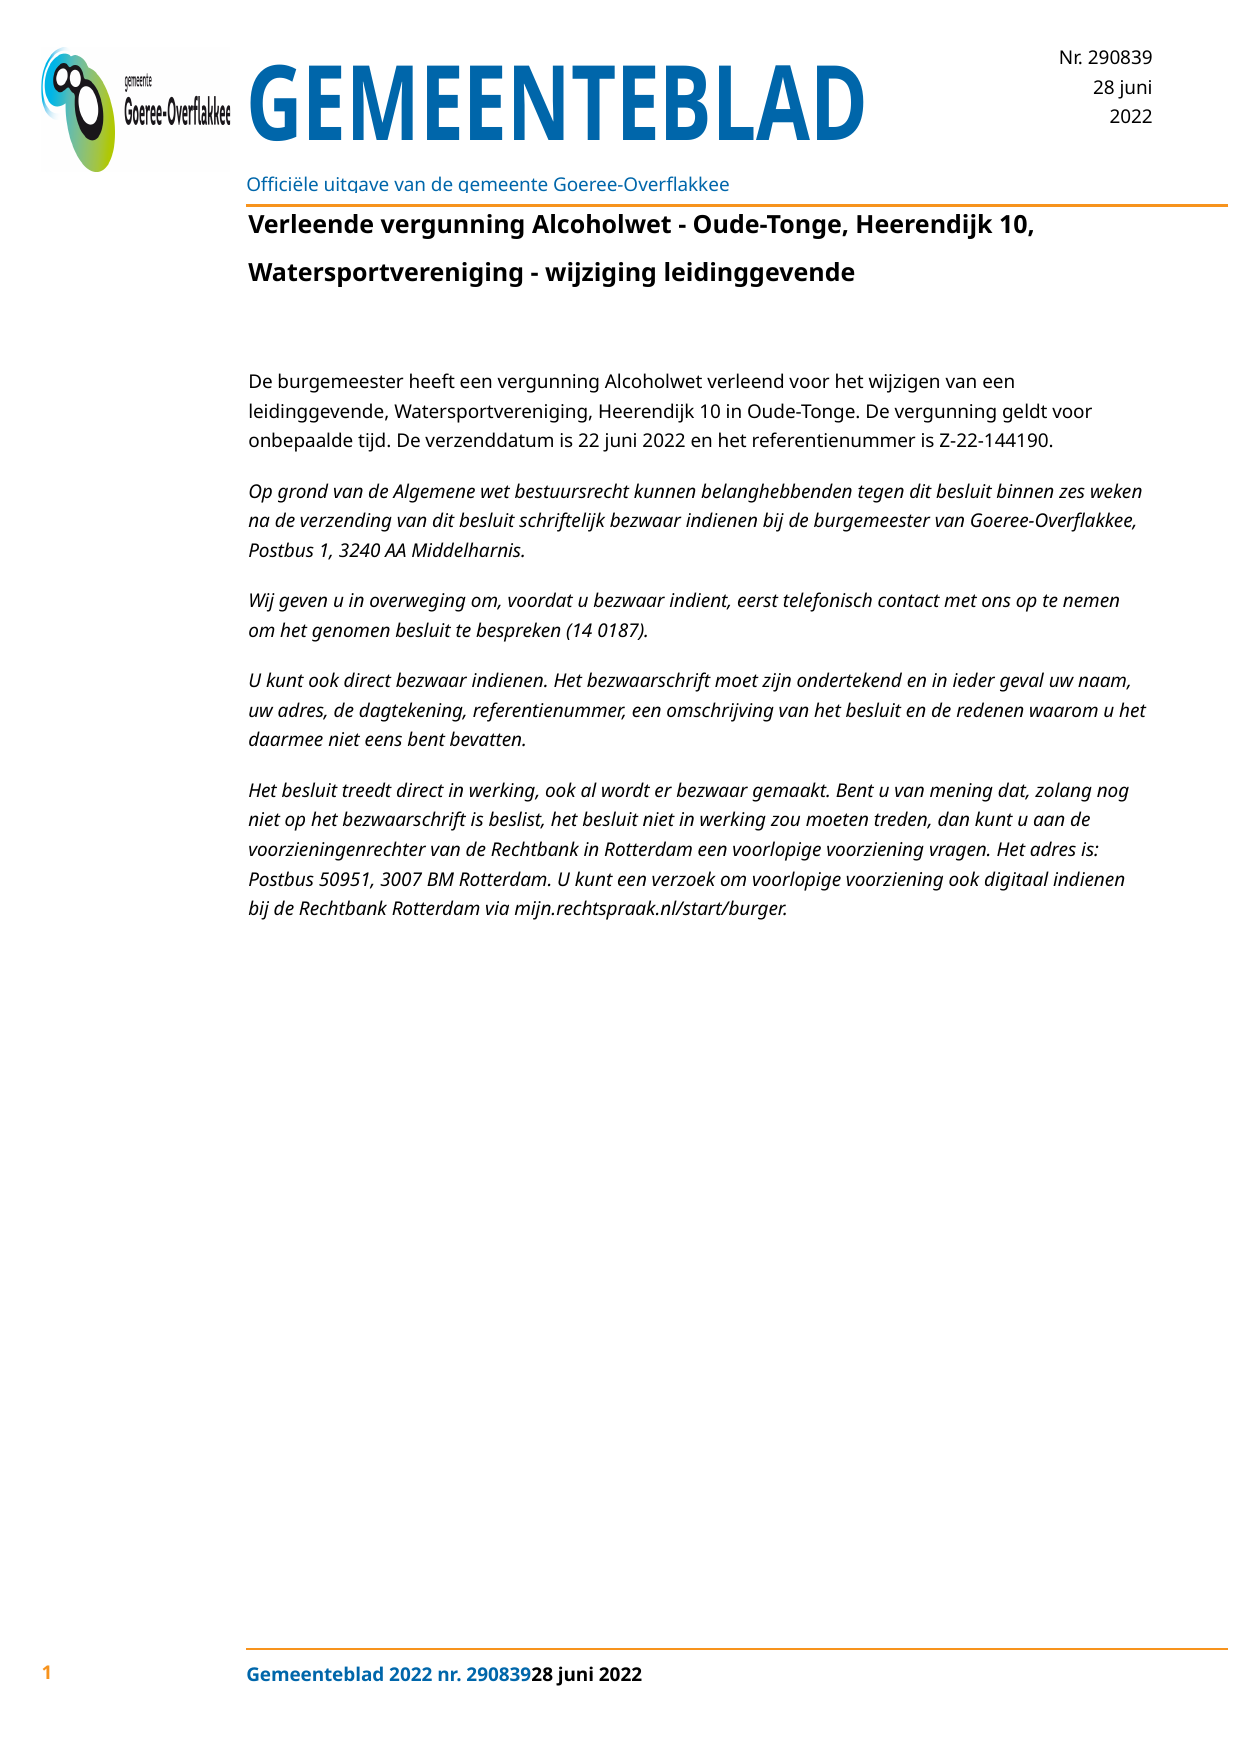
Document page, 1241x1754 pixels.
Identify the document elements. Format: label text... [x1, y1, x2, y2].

picture [41, 47, 231, 172]
text Verleende vergunning Alcoholwet - Oude-Tonge, Heerendijk 10, Watersportvereniging - wijziging leidinggevende [248, 207, 1152, 288]
text Het besluit treedt direct in werking, ook al wordt er bezwaar gemaakt. Bent u van mening dat, zolang nog niet op het bezwaarschrift is beslist, het besluit niet in werking zou moeten treden, dan kunt u aan de voorzieningenrechter van de Rechtbank in Rotterdam een voorlopige voorziening vragen. Het adres is: Postbus 50951, 3007 BM Rotterdam. U kunt een verzoek om voorlopige voorziening ook digitaal indienen bij de Rechtbank Rotterdam via mijn.rechtspraak.nl/start/burger. [248, 777, 1152, 921]
text Wij geven u in overweging om, voordat u bezwaar indient, eerst telefonisch contact met ons op te nemen om het genomen besluit te bespreken (14 0187). [248, 587, 1152, 643]
text De burgemeester heeft een vergunning Alcoholwet verleend voor het wijzigen van een leidinggevende, Watersportvereniging, Heerendijk 10 in Oude-Tonge. De vergunning geldt voor onbepaalde tijd. De verzenddatum is 22 juni 2022 en het referentienummer is Z-22-144190. [248, 368, 1152, 453]
text U kunt ook direct bezwaar indienen. Het bezwaarschrift moet zijn ondertekend en in ieder geval uw naam, uw adres, de dagtekening, referentienummer, een omschrijving van het besluit en de redenen waarom u het daarmee niet eens bent bevatten. [248, 667, 1152, 752]
text Op grond van de Algemene wet bestuursrecht kunnen belanghebbenden tegen dit besluit binnen zes weken na de verzending van dit besluit schriftelijk bezwaar indienen bij de burgemeester van Goeree-Overflakkee, Postbus 1, 3240 AA Middelharnis. [248, 478, 1152, 563]
